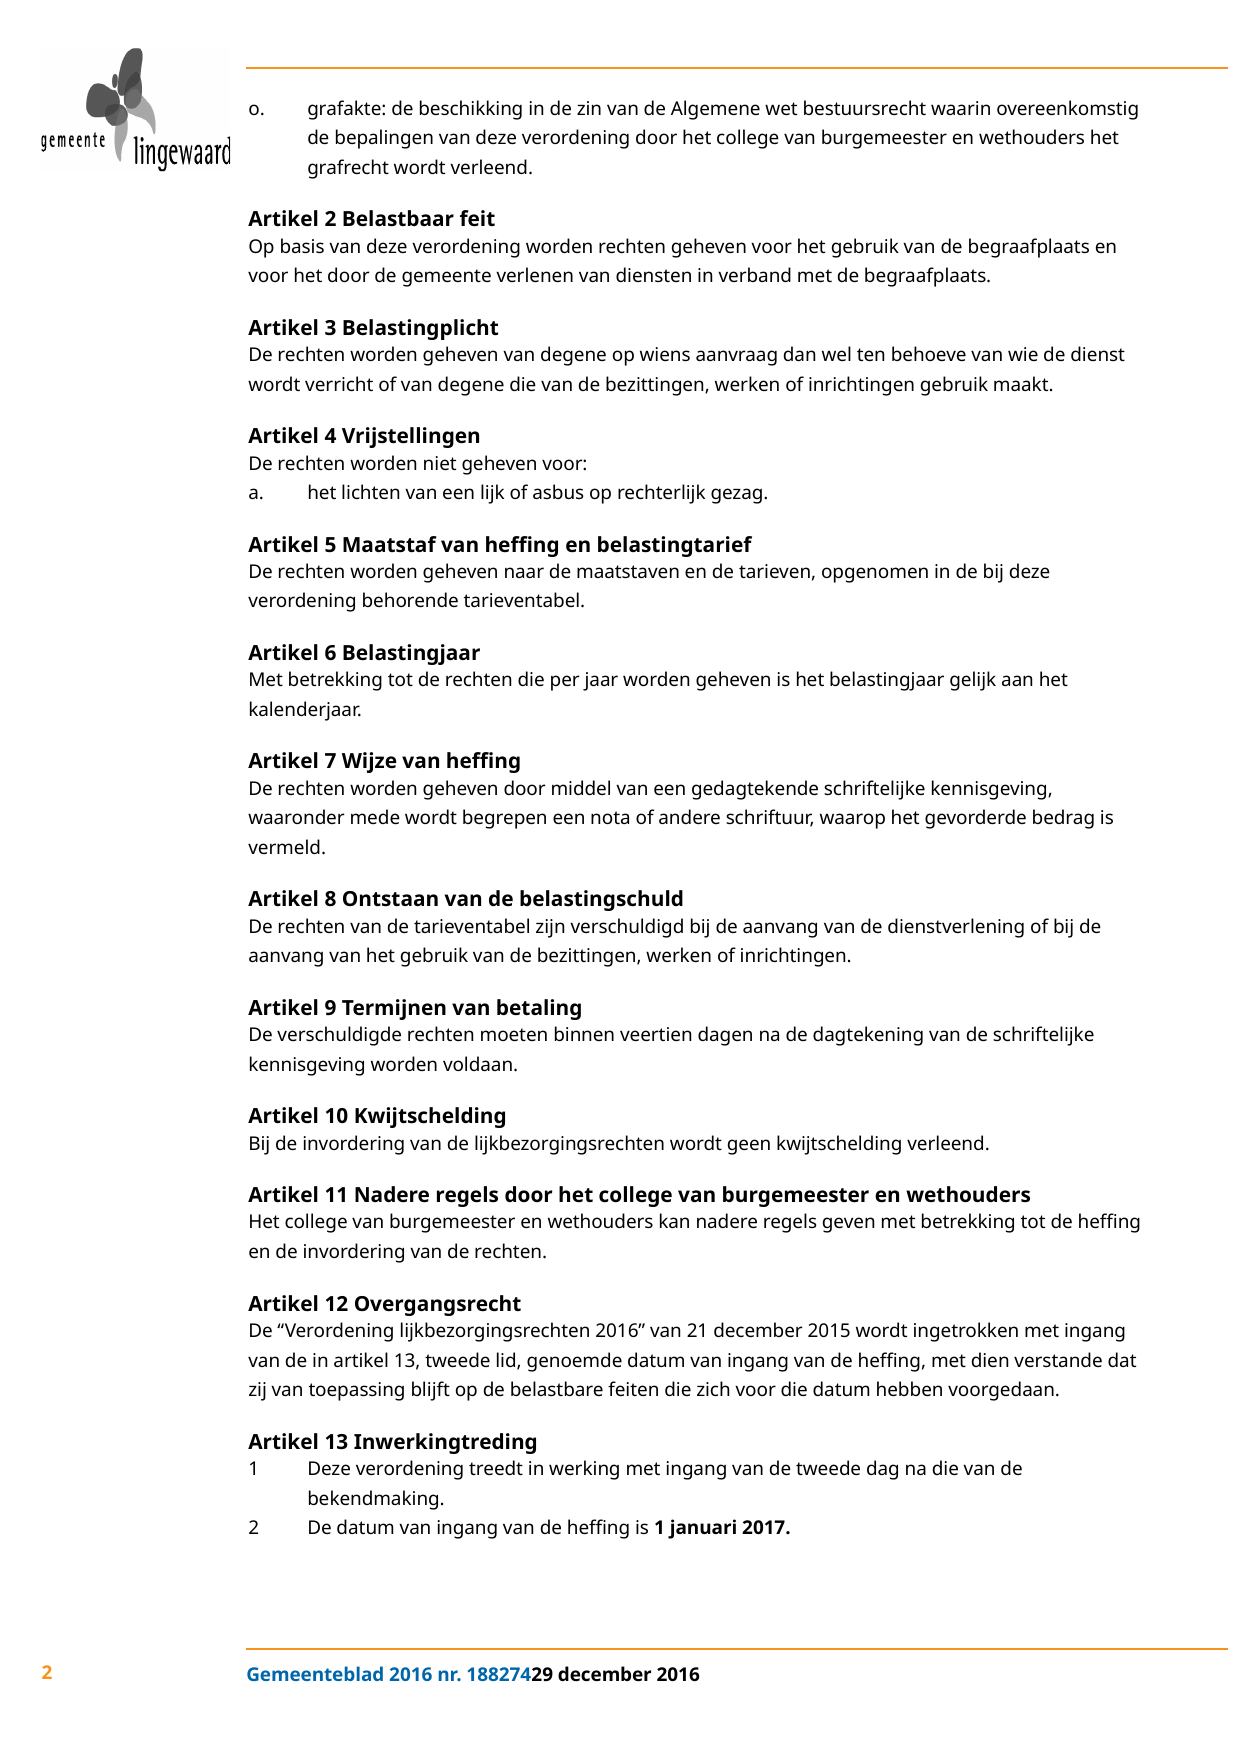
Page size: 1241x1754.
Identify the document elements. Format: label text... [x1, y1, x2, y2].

list De datum van ingang van de heffing is 1 januari 2017. [248, 1514, 1152, 1540]
text Artikel 12 Overgangsrecht [248, 1289, 1152, 1317]
text Artikel 9 Termijnen van betaling [248, 993, 1152, 1021]
text Artikel 7 Wijze van heffing [248, 747, 1152, 775]
text Op basis van deze verordening worden rechten geheven voor het gebruik van de begraafplaats en voor het door de gemeente verlenen van diensten in verband met de begraafplaats. [248, 233, 1152, 288]
text Artikel 4 Vrijstellingen [248, 421, 1152, 450]
text Het college van burgemeester en wethouders kan nadere regels geven met betrekking tot de heffing en de invordering van de rechten. [248, 1209, 1152, 1264]
text De rechten worden geheven naar de maatstaven en de tarieven, opgenomen in de bij deze verordening behorende tarieventabel. [248, 558, 1152, 613]
text De rechten van de tarieventabel zijn verschuldigd bij de aanvang van de dienstverlening of bij de aanvang van het gebruik van de bezittingen, werken of inrichtingen. [248, 913, 1152, 968]
text Artikel 11 Nadere regels door het college van burgemeester en wethouders [248, 1180, 1152, 1209]
text Artikel 3 Belastingplicht [248, 313, 1152, 341]
text Artikel 8 Ontstaan van de belastingschuld [248, 884, 1152, 913]
text Artikel 5 Maatstaf van heffing en belastingtarief [248, 530, 1152, 558]
text De verschuldigde rechten moeten binnen veertien dagen na de dagtekening van de schriftelijke kennisgeving worden voldaan. [248, 1021, 1152, 1077]
text De “Verordening lijkbezorgingsrechten 2016” van 21 december 2015 wordt ingetrokken met ingang van de in artikel 13, tweede lid, genoemde datum van ingang van de heffing, met dien verstande dat zij van toepassing blijft op de belastbare feiten die zich voor die datum hebben voorgedaan. [248, 1317, 1152, 1402]
list het lichten van een lijk of asbus op rechterlijk gezag. [248, 479, 1152, 505]
text De rechten worden geheven door middel van een gedagtekende schriftelijke kennisgeving, waaronder mede wordt begrepen een nota of andere schriftuur, waarop het gevorderde bedrag is vermeld. [248, 775, 1152, 860]
text Met betrekking tot de rechten die per jaar worden geheven is het belastingjaar gelijk aan het kalenderjaar. [248, 667, 1152, 722]
text Artikel 10 Kwijtschelding [248, 1101, 1152, 1130]
text Artikel 13 Inwerkingtreding [248, 1427, 1152, 1455]
text Artikel 6 Belastingjaar [248, 638, 1152, 667]
text De rechten worden geheven van degene op wiens aanvraag dan wel ten behoeve van wie de dienst wordt verricht of van degene die van de bezittingen, werken of inrichtingen gebruik maakt. [248, 341, 1152, 397]
text Artikel 2 Belastbaar feit [248, 204, 1152, 233]
text Bij de invordering van de lijkbezorgingsrechten wordt geen kwijtschelding verleend. [248, 1130, 1152, 1156]
picture [41, 47, 231, 172]
list Deze verordening treedt in werking met ingang van de tweede dag na die van de bekendmaking. [248, 1455, 1152, 1511]
text De rechten worden niet geheven voor: [248, 450, 1152, 475]
list grafakte: de beschikking in de zin van de Algemene wet bestuursrecht waarin overeenkomstig de bepalingen van deze verordening door het college van burgemeester en wethouders het grafrecht wordt verleend. [248, 95, 1152, 180]
